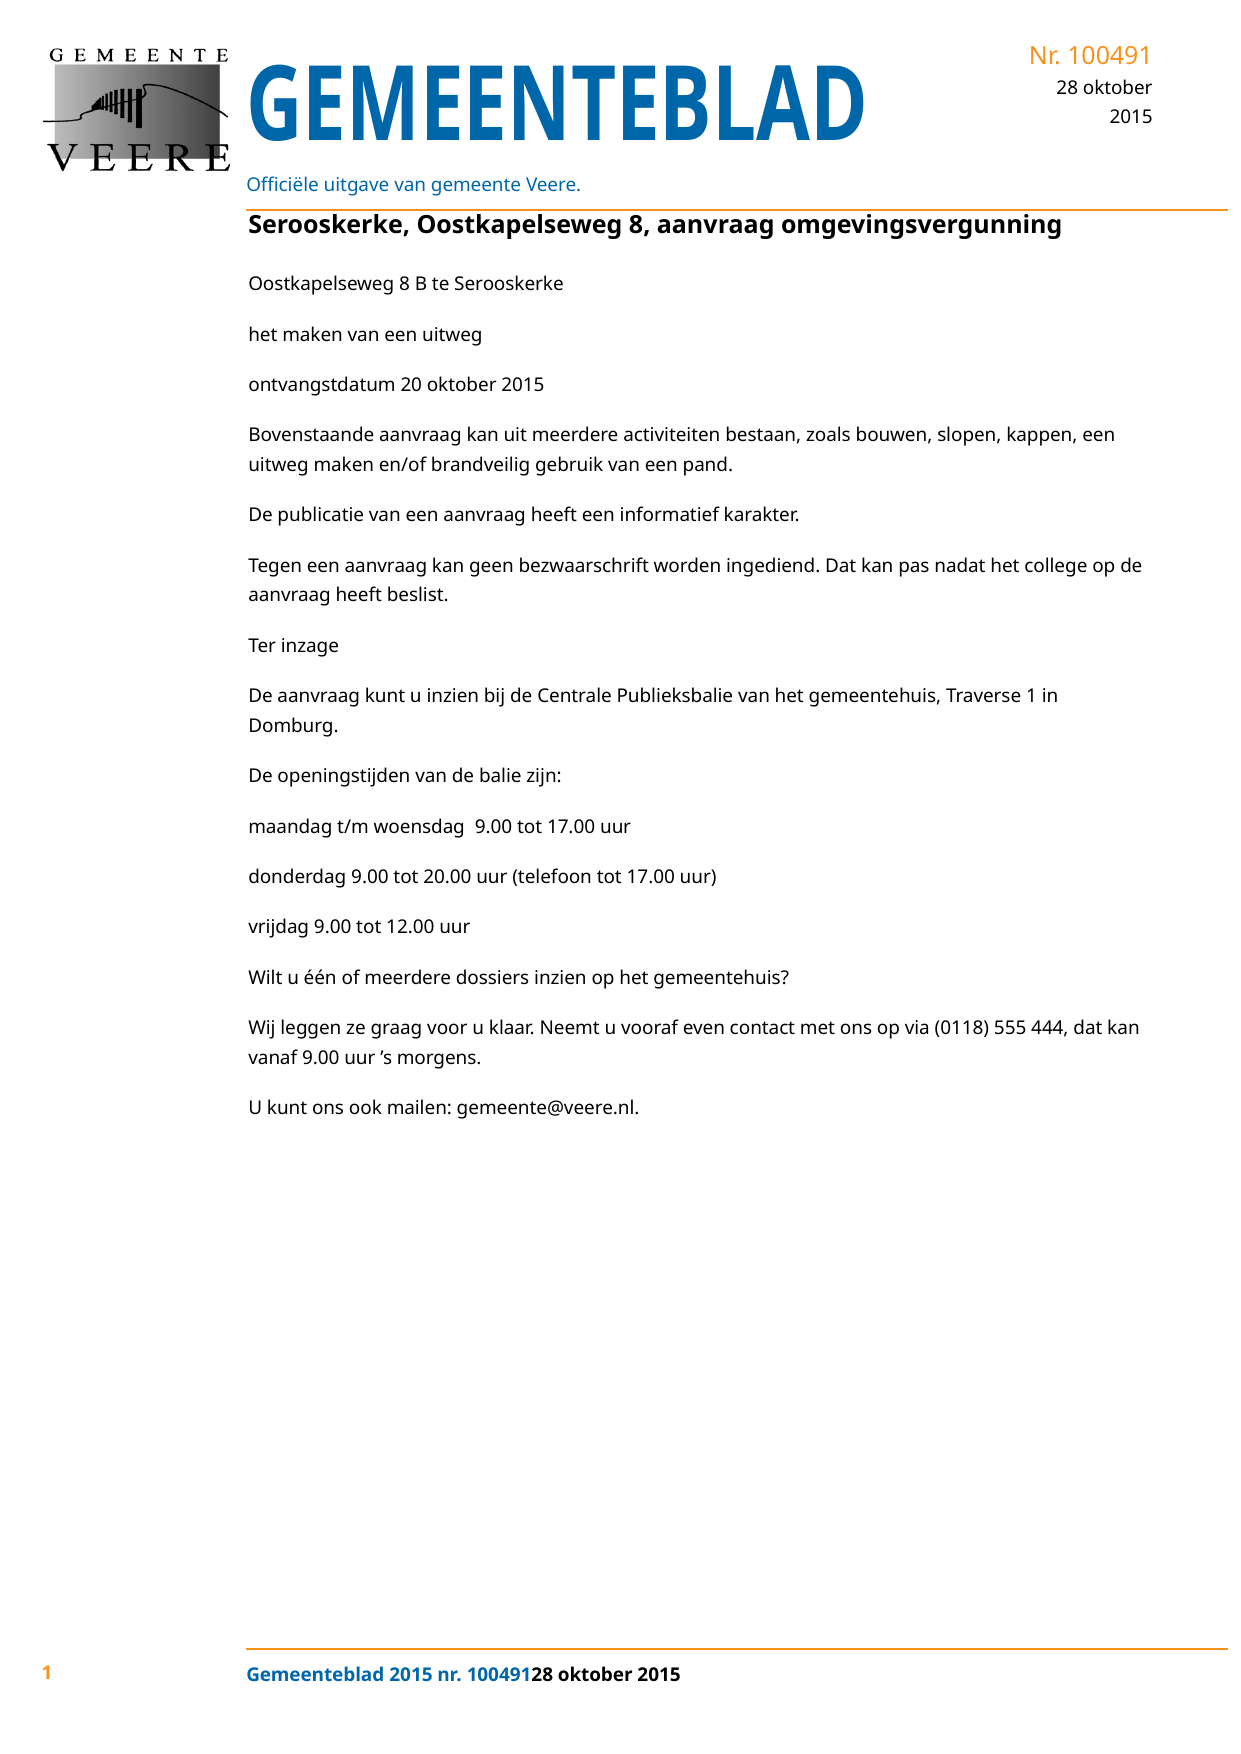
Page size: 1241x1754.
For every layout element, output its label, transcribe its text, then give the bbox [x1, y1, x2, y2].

text Ter inzage [248, 632, 1152, 658]
text Wij leggen ze graag voor u klaar. Neemt u vooraf even contact met ons op via (0118) 555 444, dat kan vanaf 9.00 uur ’s morgens. [248, 1014, 1152, 1070]
text vrijdag 9.00 tot 12.00 uur [248, 914, 1152, 939]
text U kunt ons ook mailen: gemeente@veere.nl. [248, 1094, 1152, 1120]
text Wilt u één of meerdere dossiers inzien op het gemeentehuis? [248, 964, 1152, 990]
text Bovenstaande aanvraag kan uit meerdere activiteiten bestaan, zoals bouwen, slopen, kappen, een uitweg maken en/of brandveilig gebruik van een pand. [248, 422, 1152, 477]
text maandag t/m woensdag 9.00 tot 17.00 uur [248, 813, 1152, 838]
text ontvangstdatum 20 oktober 2015 [248, 371, 1152, 397]
picture [41, 47, 231, 172]
text Oostkapelseweg 8 B te Serooskerke [248, 270, 1152, 296]
text De publicatie van een aanvraag heeft een informatief karakter. [248, 502, 1152, 527]
text De openingstijden van de balie zijn: [248, 762, 1152, 788]
text het maken van een uitweg [248, 321, 1152, 346]
text Serooskerke, Oostkapelseweg 8, aanvraag omgevingsvergunning [248, 211, 1152, 241]
text De aanvraag kunt u inzien bij de Centrale Publieksbalie van het gemeentehuis, Traverse 1 in Domburg. [248, 682, 1152, 738]
text donderdag 9.00 tot 20.00 uur (telefoon tot 17.00 uur) [248, 863, 1152, 889]
text Tegen een aanvraag kan geen bezwaarschrift worden ingediend. Dat kan pas nadat het college op de aanvraag heeft beslist. [248, 552, 1152, 607]
